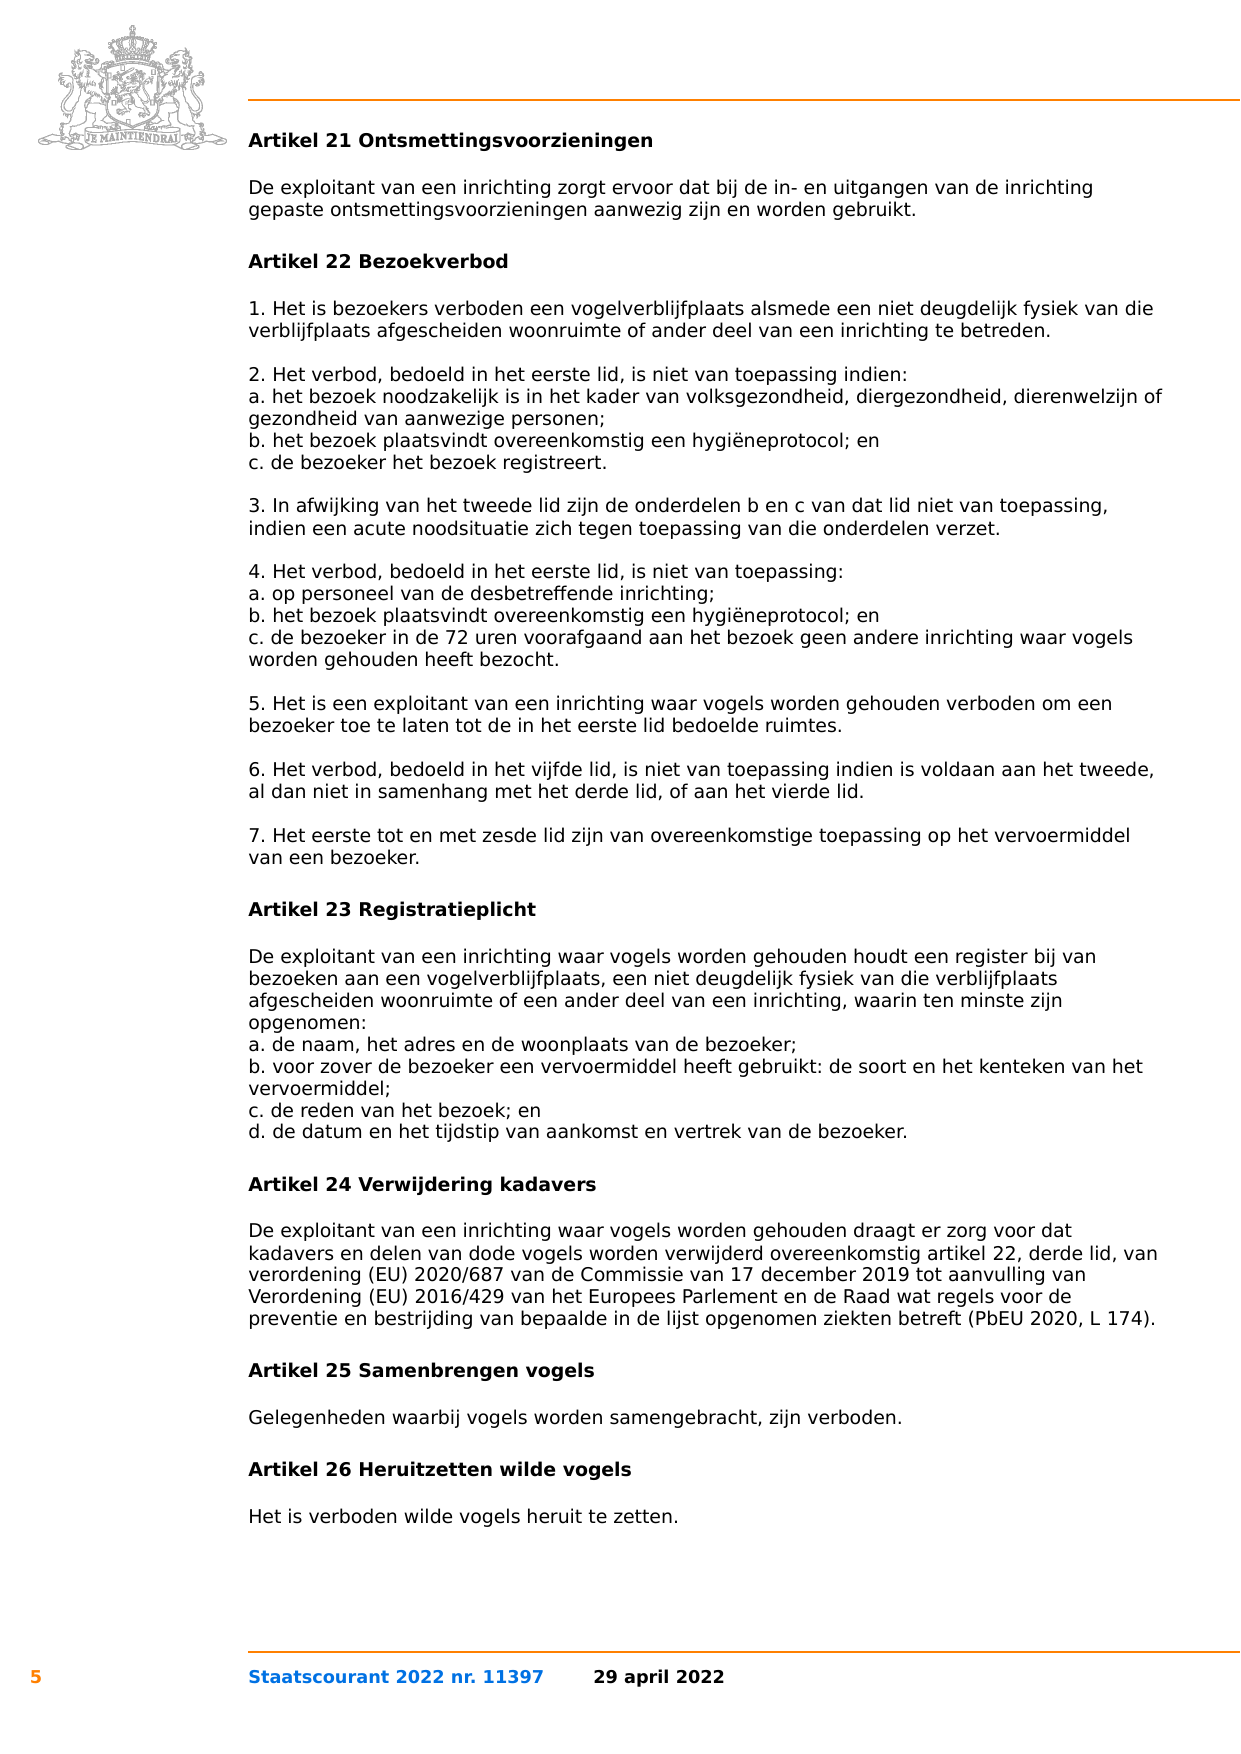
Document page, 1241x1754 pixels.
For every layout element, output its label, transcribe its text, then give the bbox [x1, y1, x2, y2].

text 5. Het is een exploitant van een inrichting waar vogels worden gehouden verboden om een bezoeker toe te laten tot de in het eerste lid bedoelde ruimtes. [248, 693, 1163, 737]
subtitle Artikel 26 Heruitzetten wilde vogels [248, 1459, 1163, 1481]
subtitle Artikel 23 Registratieplicht [248, 899, 1163, 921]
text a. het bezoek noodzakelijk is in het kader van volksgezondheid, diergezondheid, dierenwelzijn of gezondheid van aanwezige personen; [248, 386, 1163, 429]
text 4. Het verbod, bedoeld in het eerste lid, is niet van toepassing: [248, 561, 1163, 583]
text 6. Het verbod, bedoeld in het vijfde lid, is niet van toepassing indien is voldaan aan het tweede, al dan niet in samenhang met het derde lid, of aan het vierde lid. [248, 759, 1163, 803]
text a. de naam, het adres en de woonplaats van de bezoeker; [248, 1033, 1163, 1056]
text b. het bezoek plaatsvindt overeenkomstig een hygiëneprotocol; en [248, 605, 1163, 627]
text 3. In afwijking van het tweede lid zijn de onderdelen b en c van dat lid niet van toepassing, indien een acute noodsituatie zich tegen toepassing van die onderdelen verzet. [248, 495, 1163, 539]
picture [38, 25, 227, 150]
text 7. Het eerste tot en met zesde lid zijn van overeenkomstige toepassing op het vervoermiddel van een bezoeker. [248, 825, 1163, 869]
subtitle Artikel 25 Samenbrengen vogels [248, 1360, 1163, 1382]
text De exploitant van een inrichting zorgt ervoor dat bij de in- en uitgangen van de inrichting gepaste ontsmettingsvoorzieningen aanwezig zijn en worden gebruikt. [248, 177, 1163, 221]
text De exploitant van een inrichting waar vogels worden gehouden houdt een register bij van bezoeken aan een vogelverblijfplaats, een niet deugdelijk fysiek van die verblijfplaats afgescheiden woonruimte of een ander deel van een inrichting, waarin ten minste zijn opgenomen: [248, 946, 1163, 1033]
text Het is verboden wilde vogels heruit te zetten. [248, 1506, 1163, 1528]
text c. de bezoeker het bezoek registreert. [248, 452, 1163, 473]
text Gelegenheden waarbij vogels worden samengebracht, zijn verboden. [248, 1407, 1163, 1429]
subtitle Artikel 24 Verwijdering kadavers [248, 1173, 1163, 1195]
text d. de datum en het tijdstip van aankomst en vertrek van de bezoeker. [248, 1121, 1163, 1143]
text b. het bezoek plaatsvindt overeenkomstig een hygiëneprotocol; en [248, 429, 1163, 452]
text 1. Het is bezoekers verboden een vogelverblijfplaats alsmede een niet deugdelijk fysiek van die verblijfplaats afgescheiden woonruimte of ander deel van een inrichting te betreden. [248, 298, 1163, 342]
text 2. Het verbod, bedoeld in het eerste lid, is niet van toepassing indien: [248, 364, 1163, 386]
text De exploitant van een inrichting waar vogels worden gehouden draagt er zorg voor dat kadavers en delen van dode vogels worden verwijderd overeenkomstig artikel 22, derde lid, van verordening (EU) 2020/687 van de Commissie van 17 december 2019 tot aanvulling van Verordening (EU) 2016/429 van het Europees Parlement en de Raad wat regels voor de preventie en bestrijding van bepaalde in de lijst opgenomen ziekten betreft (PbEU 2020, L 174). [248, 1220, 1163, 1330]
text b. voor zover de bezoeker een vervoermiddel heeft gebruikt: de soort en het kenteken van het vervoermiddel; [248, 1056, 1163, 1099]
text c. de bezoeker in de 72 uren voorafgaand aan het bezoek geen andere inrichting waar vogels worden gehouden heeft bezocht. [248, 627, 1163, 671]
text a. op personeel van de desbetreffende inrichting; [248, 583, 1163, 605]
subtitle Artikel 21 Ontsmettingsvoorzieningen [248, 130, 1163, 152]
subtitle Artikel 22 Bezoekverbod [248, 251, 1163, 273]
text c. de reden van het bezoek; en [248, 1099, 1163, 1121]
